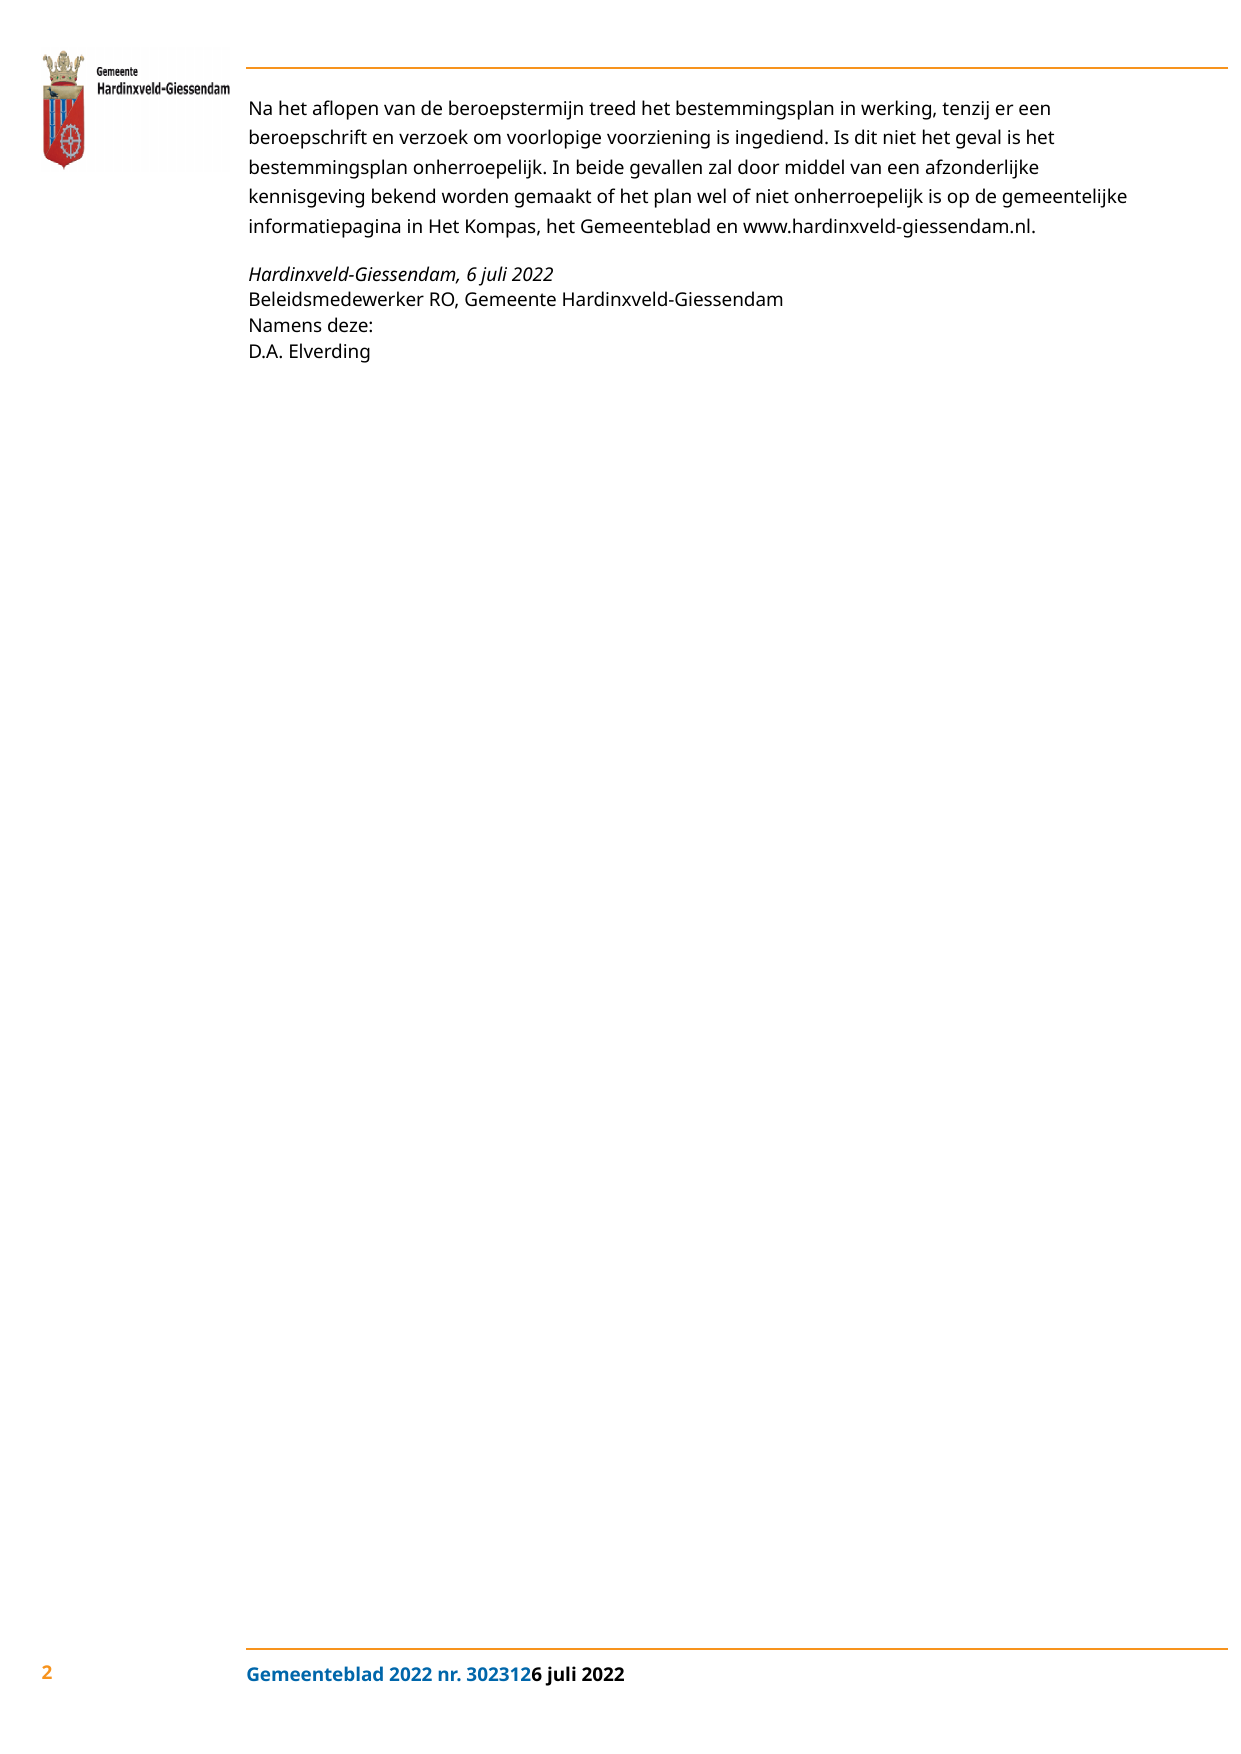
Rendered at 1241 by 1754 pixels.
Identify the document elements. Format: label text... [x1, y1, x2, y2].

text Beleidsmedewerker RO, Gemeente Hardinxveld-Giessendam [248, 287, 1152, 312]
picture [41, 47, 231, 172]
text Hardinxveld-Giessendam, 6 juli 2022 [248, 261, 1152, 287]
text Na het aflopen van de beroepstermijn treed het bestemmingsplan in werking, tenzij er een beroepschrift en verzoek om voorlopige voorziening is ingediend. Is dit niet het geval is het bestemmingsplan onherroepelijk. In beide gevallen zal door middel van een afzonderlijke kennisgeving bekend worden gemaakt of het plan wel of niet onherroepelijk is op de gemeentelijke informatiepagina in Het Kompas, het Gemeenteblad en www.hardinxveld-giessendam.nl. [248, 95, 1152, 239]
text D.A. Elverding [248, 338, 1152, 364]
text Namens deze: [248, 312, 1152, 338]
